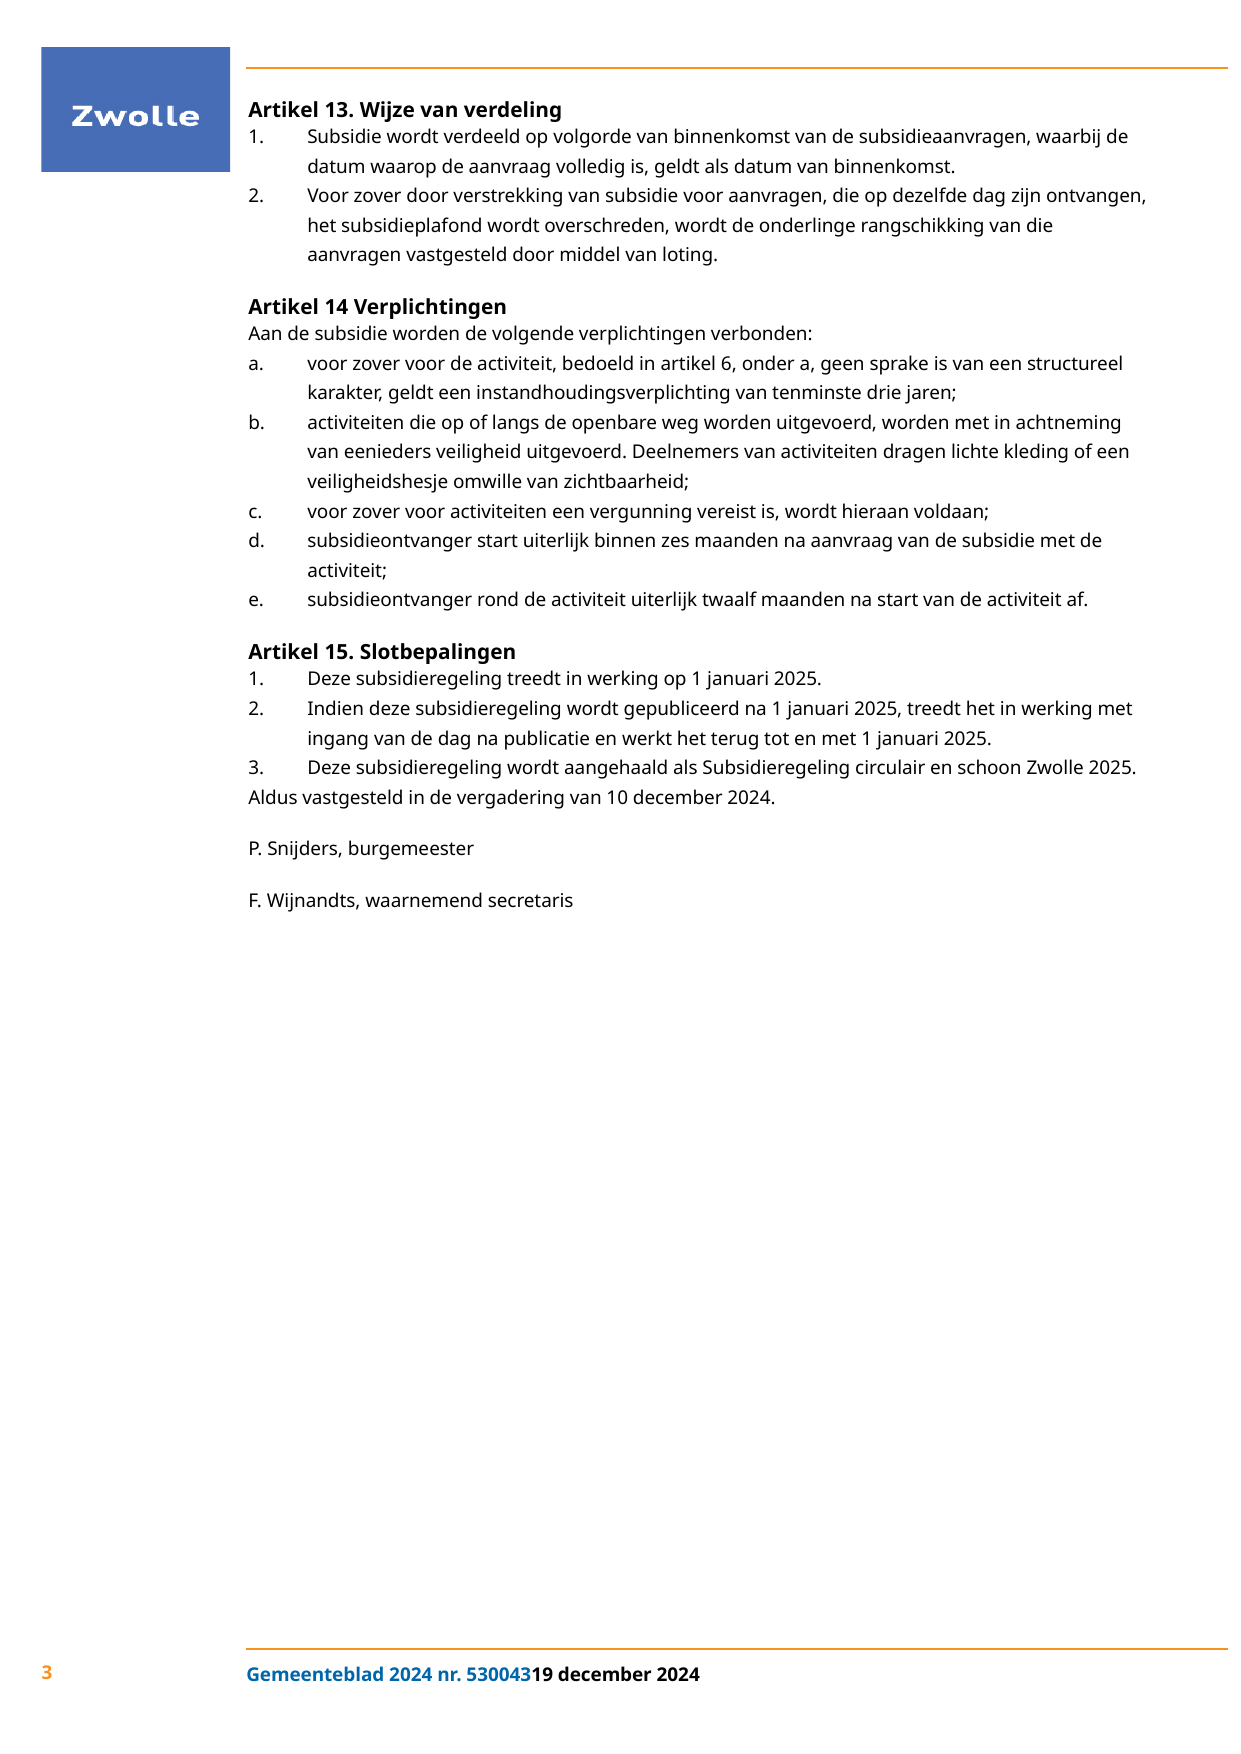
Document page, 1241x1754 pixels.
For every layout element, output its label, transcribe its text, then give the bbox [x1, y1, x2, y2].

list Deze subsidieregeling treedt in werking op 1 januari 2025. [248, 666, 1152, 691]
list voor zover voor activiteiten een vergunning vereist is, wordt hieraan voldaan; [248, 498, 1152, 524]
text P. Snijders, burgemeester [248, 835, 1152, 861]
text F. Wijnandts, waarnemend secretaris [248, 887, 1152, 912]
list activiteiten die op of langs de openbare weg worden uitgevoerd, worden met in achtneming van eenieders veiligheid uitgevoerd. Deelnemers van activiteiten dragen lichte kleding of een veiligheidshesje omwille van zichtbaarheid; [248, 409, 1152, 494]
text Artikel 14 Verplichtingen [248, 292, 1152, 320]
list Deze subsidieregeling wordt aangehaald als Subsidieregeling circulair en schoon Zwolle 2025. [248, 754, 1152, 780]
text Aldus vastgesteld in de vergadering van 10 december 2024. [248, 784, 1152, 809]
list voor zover voor de activiteit, bedoeld in artikel 6, onder a, geen sprake is van een structureel karakter, geldt een instandhoudingsverplichting van tenminste drie jaren; [248, 350, 1152, 405]
list Subsidie wordt verdeeld op volgorde van binnenkomst van de subsidieaanvragen, waarbij de datum waarop de aanvraag volledig is, geldt als datum van binnenkomst. [248, 123, 1152, 178]
text Artikel 13. Wijze van verdeling [248, 95, 1152, 123]
text Aan de subsidie worden de volgende verplichtingen verbonden: [248, 320, 1152, 346]
picture [41, 47, 231, 172]
list Voor zover door verstrekking van subsidie voor aanvragen, die op dezelfde dag zijn ontvangen, het subsidieplafond wordt overschreden, wordt de onderlinge rangschikking van die aanvragen vastgesteld door middel van loting. [248, 182, 1152, 267]
list Indien deze subsidieregeling wordt gepubliceerd na 1 januari 2025, treedt het in werking met ingang van de dag na publicatie en werkt het terug tot en met 1 januari 2025. [248, 695, 1152, 750]
text Artikel 15. Slotbepalingen [248, 637, 1152, 666]
list subsidieontvanger rond de activiteit uiterlijk twaalf maanden na start van de activiteit af. [248, 587, 1152, 612]
list subsidieontvanger start uiterlijk binnen zes maanden na aanvraag van de subsidie met de activiteit; [248, 527, 1152, 583]
